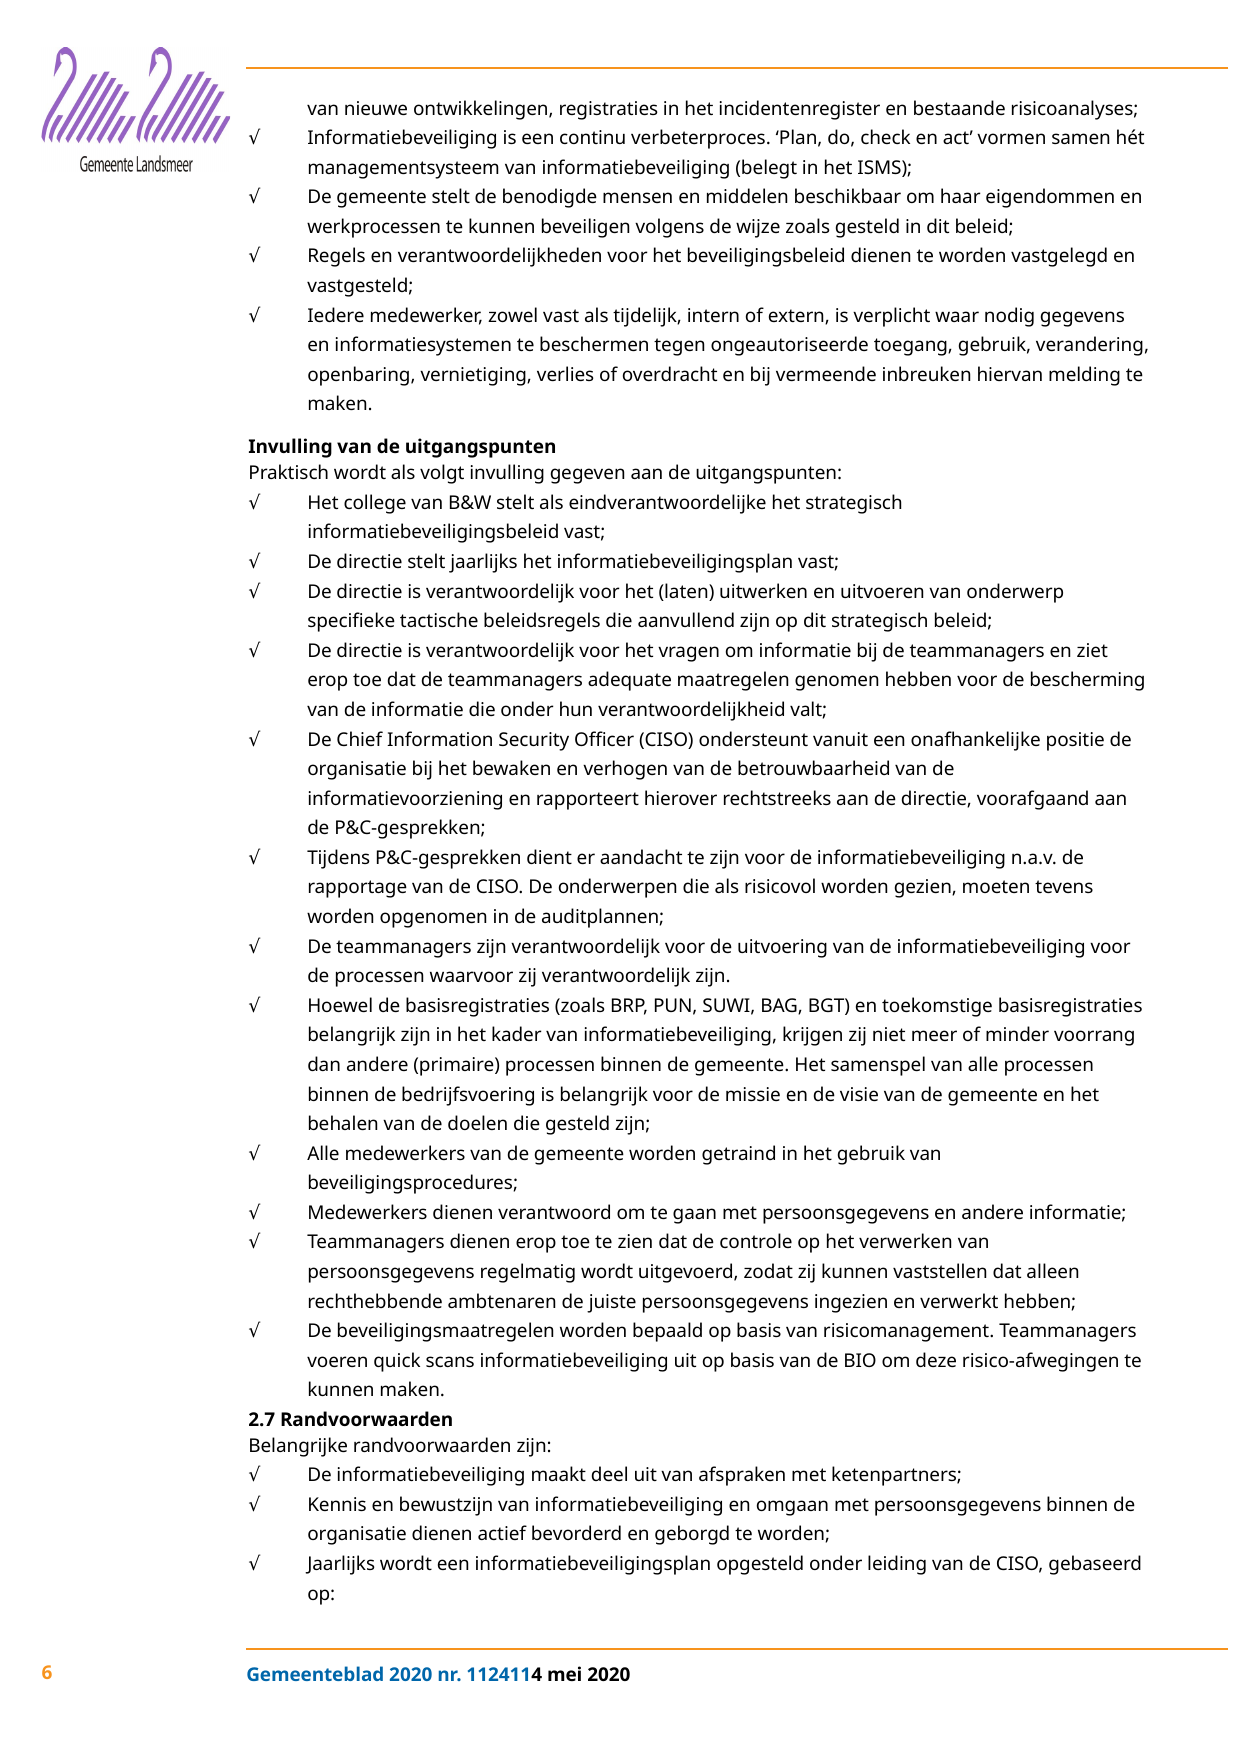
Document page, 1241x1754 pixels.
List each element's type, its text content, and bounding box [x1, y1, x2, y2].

list De directie stelt jaarlijks het informatiebeveiligingsplan vast; [248, 548, 1152, 574]
text 2.7 Randvoorwaarden [248, 1406, 1152, 1432]
text Belangrijke randvoorwaarden zijn: [248, 1432, 1152, 1458]
list Tijdens P&C-gesprekken dient er aandacht te zijn voor de informatiebeveiliging n.a.v. de rapportage van de CISO. De onderwerpen die als risicovol worden gezien, moeten tevens worden opgenomen in de auditplannen; [248, 844, 1152, 929]
list Het college van B&W stelt als eindverantwoordelijke het strategisch informatiebeveiligingsbeleid vast; [248, 489, 1152, 544]
list De informatiebeveiliging maakt deel uit van afspraken met ketenpartners; [248, 1461, 1152, 1487]
list De gemeente stelt de benodigde mensen en middelen beschikbaar om haar eigendommen en werkprocessen te kunnen beveiligen volgens de wijze zoals gesteld in dit beleid; [248, 183, 1152, 239]
list De teammanagers zijn verantwoordelijk voor de uitvoering van de informatiebeveiliging voor de processen waarvoor zij verantwoordelijk zijn. [248, 933, 1152, 988]
list Hoewel de basisregistraties (zoals BRP, PUN, SUWI, BAG, BGT) en toekomstige basisregistraties belangrijk zijn in het kader van informatiebeveiliging, krijgen zij niet meer of minder voorrang dan andere (primaire) processen binnen de gemeente. Het samenspel van alle processen binnen de bedrijfsvoering is belangrijk voor de missie en de visie van de gemeente en het behalen van de doelen die gesteld zijn; [248, 992, 1152, 1136]
list Teammanagers dienen erop toe te zien dat de controle op het verwerken van persoonsgegevens regelmatig wordt uitgevoerd, zodat zij kunnen vaststellen dat alleen rechthebbende ambtenaren de juiste persoonsgegevens ingezien en verwerkt hebben; [248, 1229, 1152, 1313]
list De beveiligingsmaatregelen worden bepaald op basis van risicomanagement. Teammanagers voeren quick scans informatiebeveiliging uit op basis van de BIO om deze risico-afwegingen te kunnen maken. [248, 1317, 1152, 1402]
picture [41, 47, 231, 172]
text Invulling van de uitgangspunten [248, 434, 1152, 459]
text Praktisch wordt als volgt invulling gegeven aan de uitgangspunten: [248, 459, 1152, 485]
list Kennis en bewustzijn van informatiebeveiliging en omgaan met persoonsgegevens binnen de organisatie dienen actief bevorderd en geborgd te worden; [248, 1491, 1152, 1546]
list Informatiebeveiliging is een continu verbeterproces. ‘Plan, do, check en act’ vormen samen hét managementsysteem van informatiebeveiliging (belegt in het ISMS); [248, 124, 1152, 180]
list Jaarlijks wordt een informatiebeveiligingsplan opgesteld onder leiding van de CISO, gebaseerd op: [248, 1550, 1152, 1606]
list Medewerkers dienen verantwoord om te gaan met persoonsgegevens en andere informatie; [248, 1199, 1152, 1225]
list Iedere medewerker, zowel vast als tijdelijk, intern of extern, is verplicht waar nodig gegevens en informatiesystemen te beschermen tegen ongeautoriseerde toegang, gebruik, verandering, openbaring, vernietiging, verlies of overdracht en bij vermeende inbreuken hiervan melding te maken. [248, 302, 1152, 416]
list De directie is verantwoordelijk voor het (laten) uitwerken en uitvoeren van onderwerp specifieke tactische beleidsregels die aanvullend zijn op dit strategisch beleid; [248, 578, 1152, 633]
list Alle medewerkers van de gemeente worden getraind in het gebruik van beveiligingsprocedures; [248, 1140, 1152, 1195]
list Regels en verantwoordelijkheden voor het beveiligingsbeleid dienen te worden vastgelegd en vastgesteld; [248, 243, 1152, 298]
list van nieuwe ontwikkelingen, registraties in het incidentenregister en bestaande risicoanalyses; [248, 95, 1152, 121]
list De Chief Information Security Officer (CISO) ondersteunt vanuit een onafhankelijke positie de organisatie bij het bewaken en verhogen van de betrouwbaarheid van de informatievoorziening en rapporteert hierover rechtstreeks aan de directie, voorafgaand aan de P&C-gesprekken; [248, 726, 1152, 840]
list De directie is verantwoordelijk voor het vragen om informatie bij de teammanagers en ziet erop toe dat de teammanagers adequate maatregelen genomen hebben voor de bescherming van de informatie die onder hun verantwoordelijkheid valt; [248, 637, 1152, 722]
